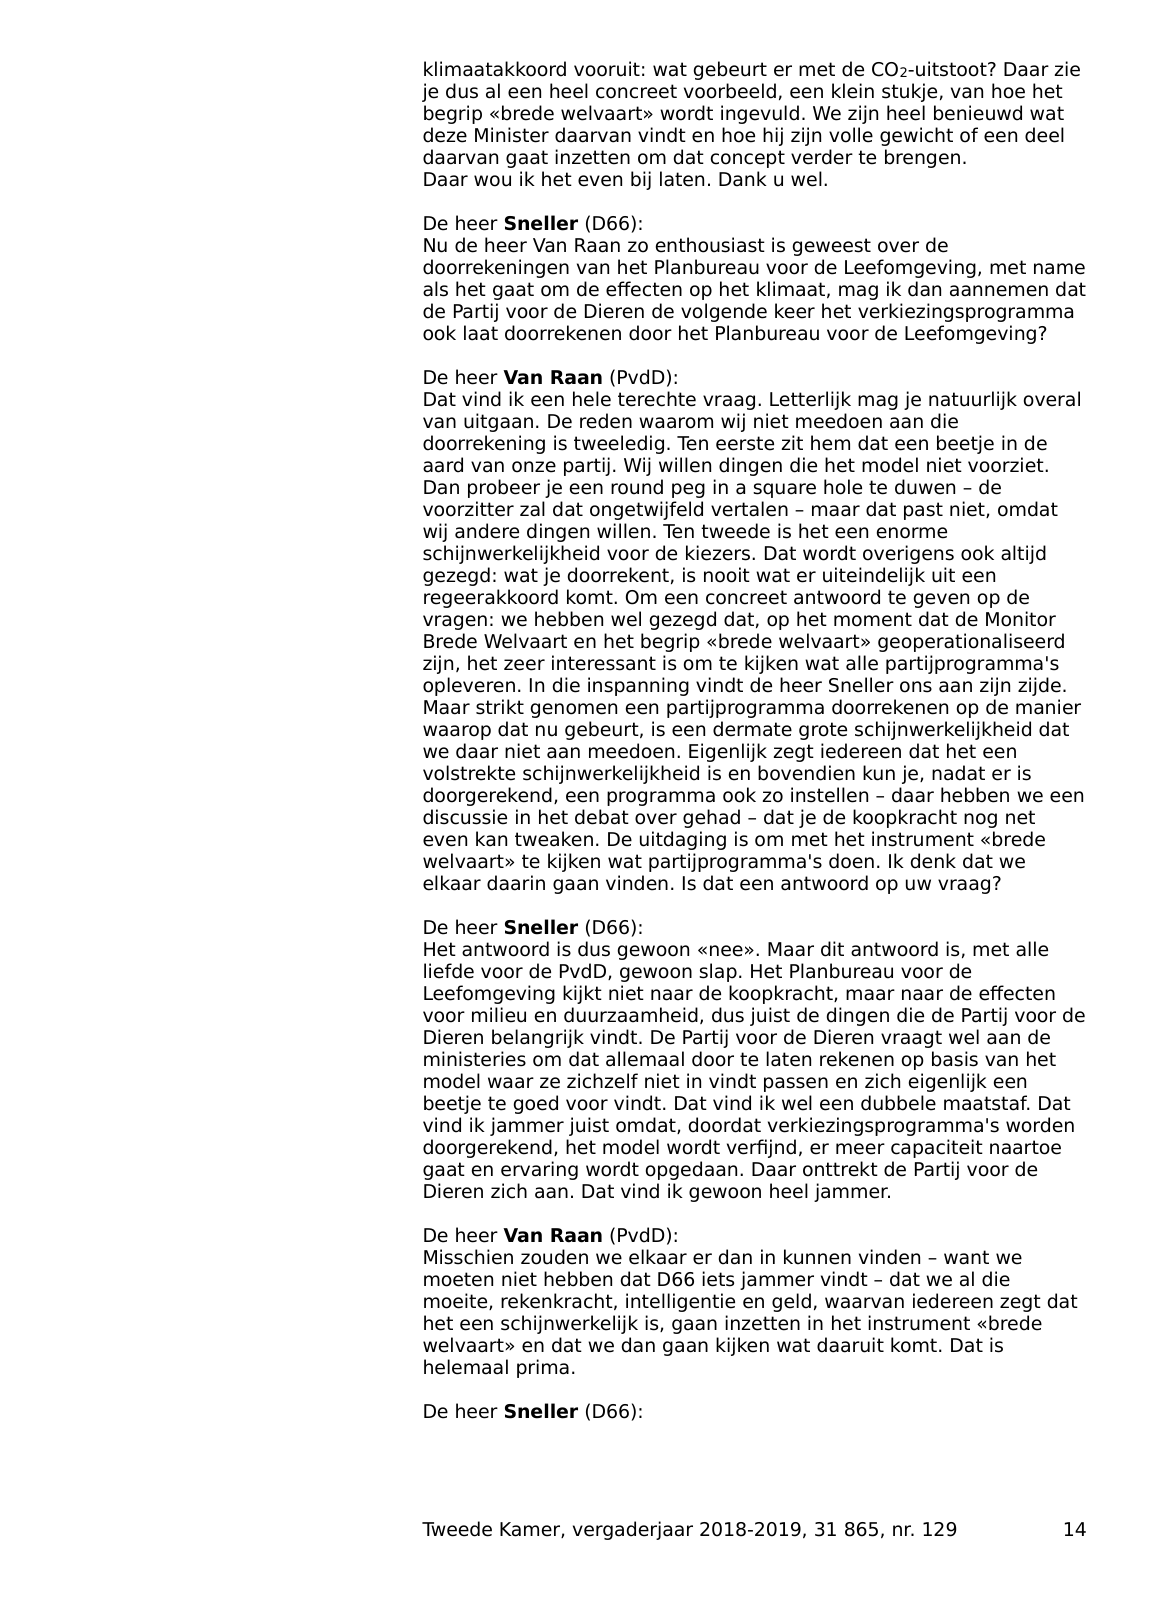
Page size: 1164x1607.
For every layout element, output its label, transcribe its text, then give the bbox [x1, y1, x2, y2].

text Daar wou ik het even bij laten. Dank u wel. [422, 169, 1087, 191]
text Misschien zouden we elkaar er dan in kunnen vinden – want we moeten niet hebben dat D66 iets jammer vindt – dat we al die moeite, rekenkracht, intelligentie en geld, waarvan iedereen zegt dat het een schijnwerkelijk is, gaan inzetten in het instrument «brede welvaart» en dat we dan gaan kijken wat daaruit komt. Dat is helemaal prima. [422, 1247, 1087, 1379]
text De heer Sneller (D66): [422, 213, 1087, 235]
text De heer Van Raan (PvdD): [422, 1225, 1087, 1247]
text Nu de heer Van Raan zo enthousiast is geweest over de doorrekeningen van het Planbureau voor de Leefomgeving, met name als het gaat om de effecten op het klimaat, mag ik dan aannemen dat de Partij voor de Dieren de volgende keer het verkiezingsprogramma ook laat doorrekenen door het Planbureau voor de Leefomgeving? [422, 235, 1087, 345]
text De heer Van Raan (PvdD): [422, 367, 1087, 389]
text klimaatakkoord vooruit: wat gebeurt er met de CO2-uitstoot? Daar zie je dus al een heel concreet voorbeeld, een klein stukje, van hoe het begrip «brede welvaart» wordt ingevuld. We zijn heel benieuwd wat deze Minister daarvan vindt en hoe hij zijn volle gewicht of een deel daarvan gaat inzetten om dat concept verder te brengen. [422, 59, 1087, 169]
text De heer Sneller (D66): [422, 1401, 1087, 1423]
text Het antwoord is dus gewoon «nee». Maar dit antwoord is, met alle liefde voor de PvdD, gewoon slap. Het Planbureau voor de Leefomgeving kijkt niet naar de koopkracht, maar naar de effecten voor milieu en duurzaamheid, dus juist de dingen die de Partij voor de Dieren belangrijk vindt. De Partij voor de Dieren vraagt wel aan de ministeries om dat allemaal door te laten rekenen op basis van het model waar ze zichzelf niet in vindt passen en zich eigenlijk een beetje te goed voor vindt. Dat vind ik wel een dubbele maatstaf. Dat vind ik jammer juist omdat, doordat verkiezingsprogramma's worden doorgerekend, het model wordt verfijnd, er meer capaciteit naartoe gaat en ervaring wordt opgedaan. Daar onttrekt de Partij voor de Dieren zich aan. Dat vind ik gewoon heel jammer. [422, 939, 1087, 1203]
text Dat vind ik een hele terechte vraag. Letterlijk mag je natuurlijk overal van uitgaan. De reden waarom wij niet meedoen aan die doorrekening is tweeledig. Ten eerste zit hem dat een beetje in de aard van onze partij. Wij willen dingen die het model niet voorziet. Dan probeer je een round peg in a square hole te duwen – de voorzitter zal dat ongetwijfeld vertalen – maar dat past niet, omdat wij andere dingen willen. Ten tweede is het een enorme schijnwerkelijkheid voor de kiezers. Dat wordt overigens ook altijd gezegd: wat je doorrekent, is nooit wat er uiteindelijk uit een regeerakkoord komt. Om een concreet antwoord te geven op de vragen: we hebben wel gezegd dat, op het moment dat de Monitor Brede Welvaart en het begrip «brede welvaart» geoperationaliseerd zijn, het zeer interessant is om te kijken wat alle partijprogramma's opleveren. In die inspanning vindt de heer Sneller ons aan zijn zijde. Maar strikt genomen een partijprogramma doorrekenen op de manier waarop dat nu gebeurt, is een dermate grote schijnwerkelijkheid dat we daar niet aan meedoen. Eigenlijk zegt iedereen dat het een volstrekte schijnwerkelijkheid is en bovendien kun je, nadat er is doorgerekend, een programma ook zo instellen – daar hebben we een discussie in het debat over gehad – dat je de koopkracht nog net even kan tweaken. De uitdaging is om met het instrument «brede welvaart» te kijken wat partijprogramma's doen. Ik denk dat we elkaar daarin gaan vinden. Is dat een antwoord op uw vraag? [422, 389, 1087, 895]
text De heer Sneller (D66): [422, 917, 1087, 939]
